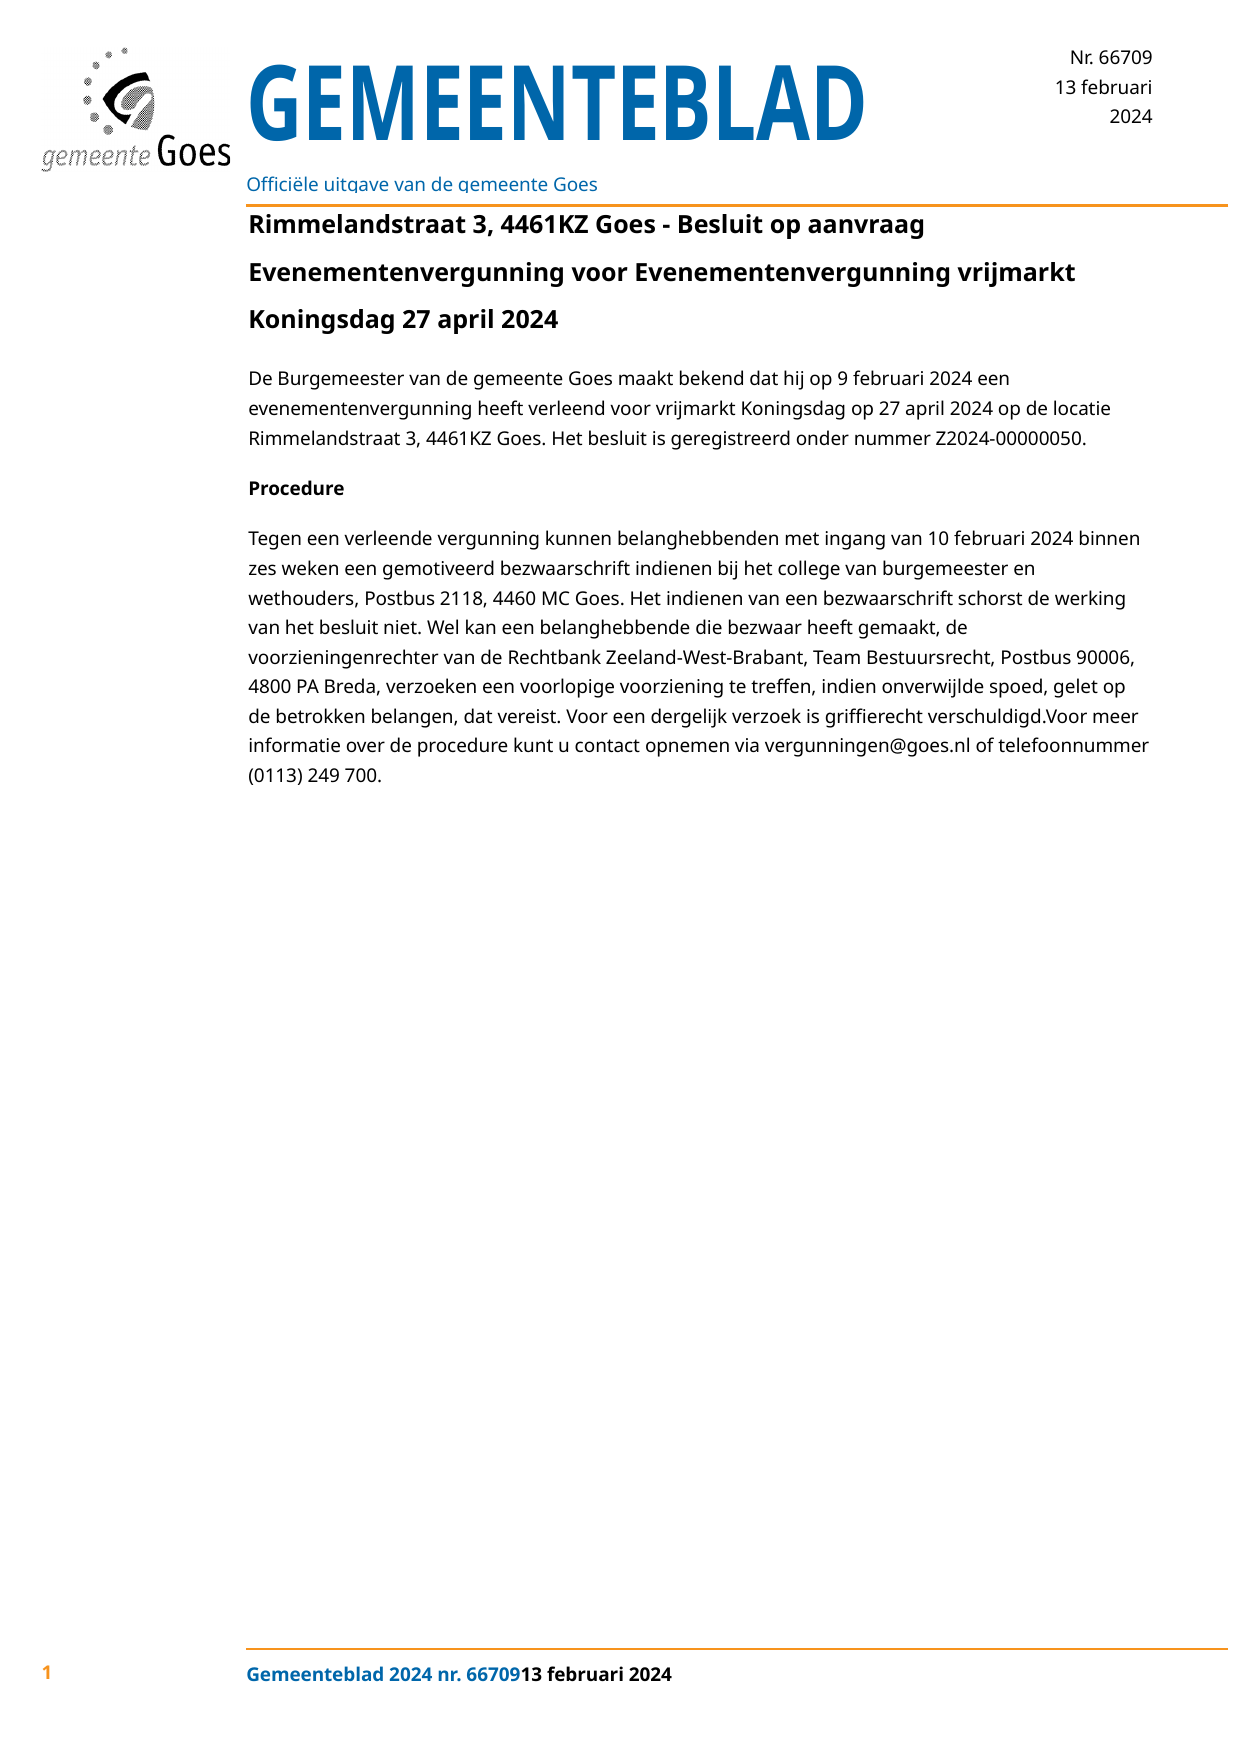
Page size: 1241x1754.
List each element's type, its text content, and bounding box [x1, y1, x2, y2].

picture [41, 47, 231, 172]
text Rimmelandstraat 3, 4461KZ Goes - Besluit op aanvraag Evenementenvergunning voor Evenementenvergunning vrijmarkt Koningsdag 27 april 2024 [248, 207, 1152, 336]
text Procedure [248, 475, 1152, 501]
text Tegen een verleende vergunning kunnen belanghebbenden met ingang van 10 februari 2024 binnen zes weken een gemotiveerd bezwaarschrift indienen bij het college van burgemeester en wethouders, Postbus 2118, 4460 MC Goes. Het indienen van een bezwaarschrift schorst de werking van het besluit niet. Wel kan een belanghebbende die bezwaar heeft gemaakt, de voorzieningenrechter van de Rechtbank Zeeland-West-Brabant, Team Bestuursrecht, Postbus 90006, 4800 PA Breda, verzoeken een voorlopige voorziening te treffen, indien onverwijlde spoed, gelet op de betrokken belangen, dat vereist. Voor een dergelijk verzoek is griffierecht verschuldigd.Voor meer informatie over de procedure kunt u contact opnemen via vergunningen@goes.nl of telefoonnummer (0113) 249 700. [248, 526, 1152, 788]
text De Burgemeester van de gemeente Goes maakt bekend dat hij op 9 februari 2024 een evenementenvergunning heeft verleend voor vrijmarkt Koningsdag op 27 april 2024 op de locatie Rimmelandstraat 3, 4461KZ Goes. Het besluit is geregistreerd onder nummer Z2024-00000050. [248, 366, 1152, 450]
